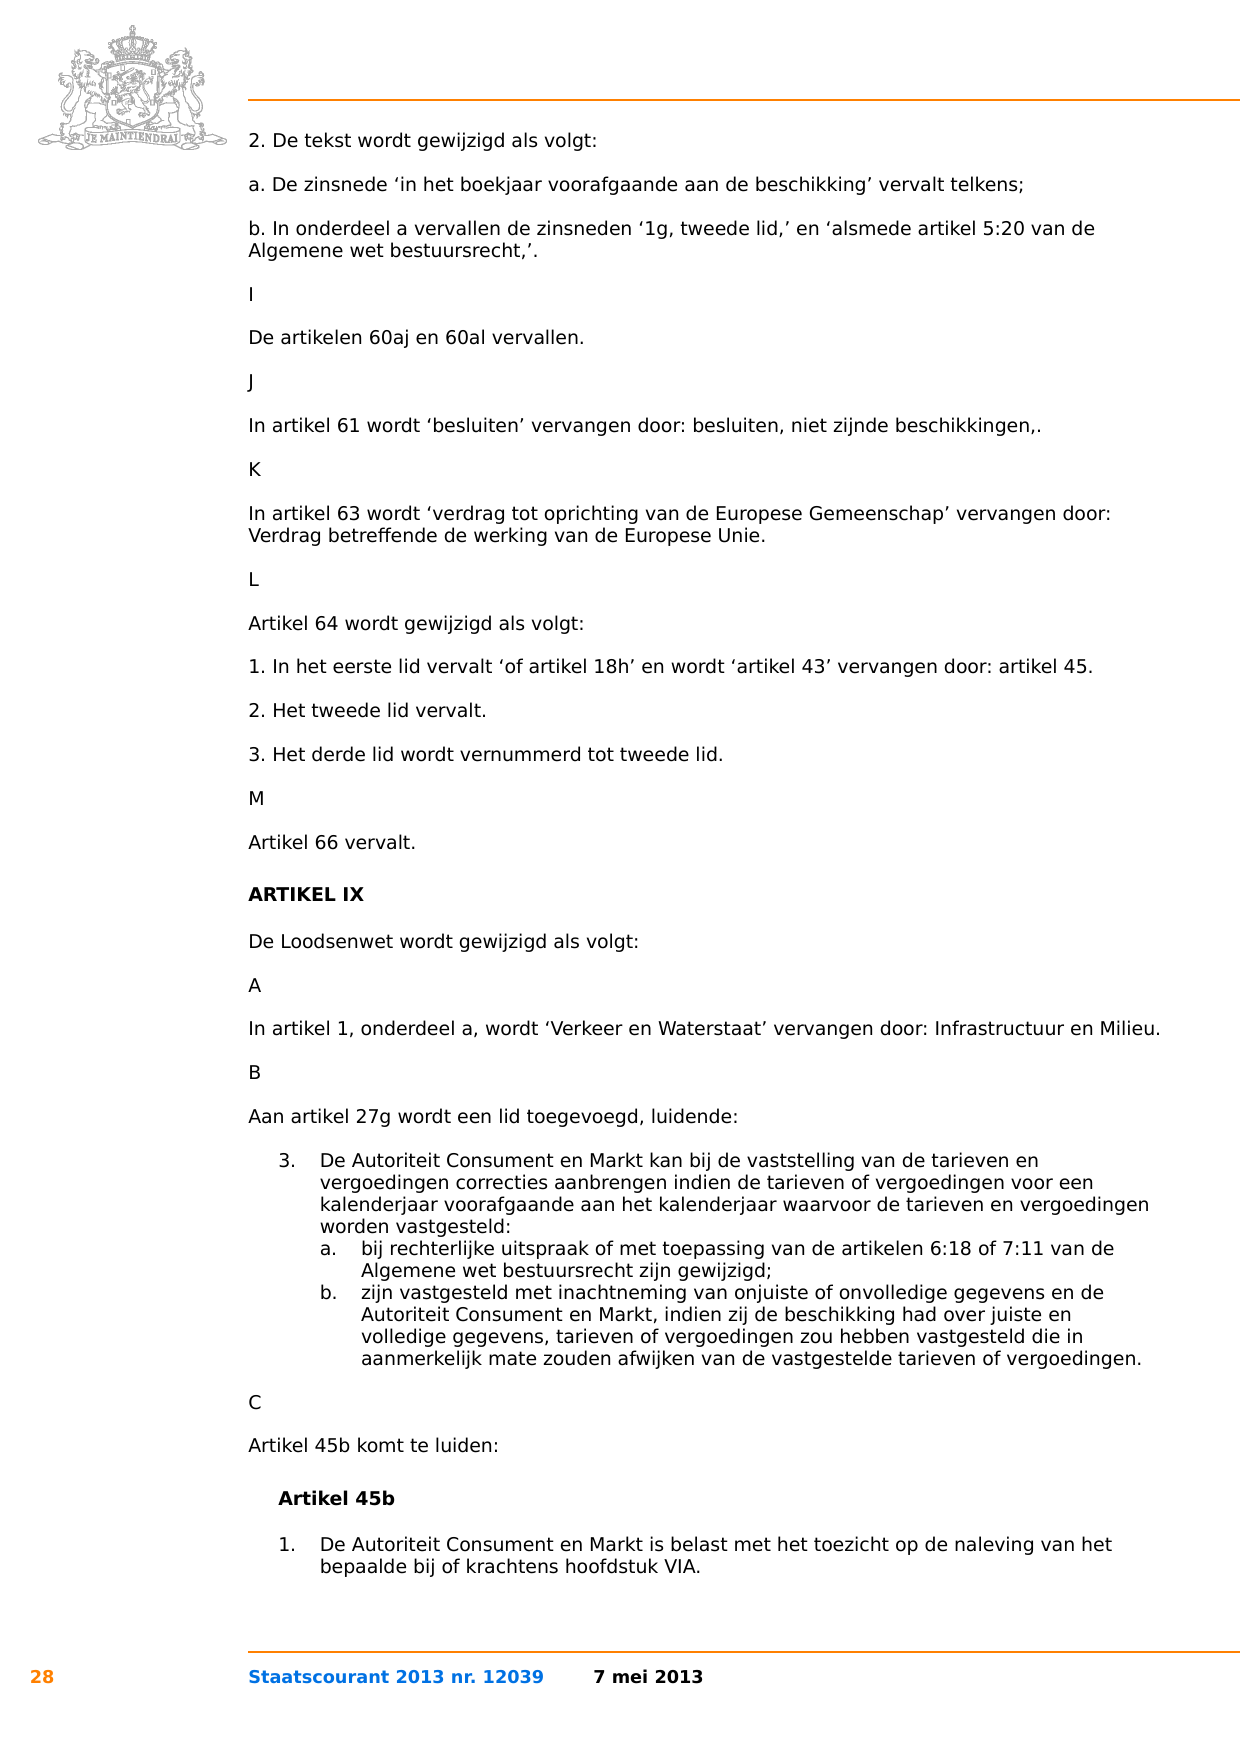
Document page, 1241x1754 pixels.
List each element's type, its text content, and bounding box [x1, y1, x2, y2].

text 3. Het derde lid wordt vernummerd tot tweede lid. [248, 744, 1163, 766]
text De Loodsenwet wordt gewijzigd als volgt: [248, 931, 1163, 953]
text In artikel 1, onderdeel a, wordt ‘Verkeer en Waterstaat’ vervangen door: Infrastructuur en Milieu. [248, 1018, 1163, 1040]
text I [248, 283, 1163, 305]
text b. zijn vastgesteld met inachtneming van onjuiste of onvolledige gegevens en de Autoriteit Consument en Markt, indien zij de beschikking had over juiste en volledige gegevens, tarieven of vergoedingen zou hebben vastgesteld die in aanmerkelijk mate zouden afwijken van de vastgestelde tarieven of vergoedingen. [319, 1282, 1163, 1370]
text De artikelen 60aj en 60al vervallen. [248, 327, 1163, 349]
text 3. De Autoriteit Consument en Markt kan bij de vaststelling van de tarieven en vergoedingen correcties aanbrengen indien de tarieven of vergoedingen voor een kalenderjaar voorafgaande aan het kalenderjaar waarvoor de tarieven en vergoedingen worden vastgesteld: [278, 1150, 1163, 1238]
text M [248, 788, 1163, 810]
text J [248, 371, 1163, 393]
text Artikel 64 wordt gewijzigd als volgt: [248, 612, 1163, 634]
text B [248, 1062, 1163, 1084]
text Artikel 45b komt te luiden: [248, 1435, 1163, 1457]
text 1. In het eerste lid vervalt ‘of artikel 18h’ en wordt ‘artikel 43’ vervangen door: artikel 45. [248, 656, 1163, 678]
text K [248, 459, 1163, 481]
text Artikel 66 vervalt. [248, 832, 1163, 854]
text In artikel 63 wordt ‘verdrag tot oprichting van de Europese Gemeenschap’ vervangen door: Verdrag betreffende de werking van de Europese Unie. [248, 503, 1163, 547]
text A [248, 974, 1163, 996]
subtitle Artikel 45b [278, 1487, 1163, 1509]
text In artikel 61 wordt ‘besluiten’ vervangen door: besluiten, niet zijnde beschikkingen,. [248, 415, 1163, 437]
text a. De zinsnede ‘in het boekjaar voorafgaande aan de beschikking’ vervalt telkens; [248, 174, 1163, 196]
text C [248, 1392, 1163, 1413]
subtitle ARTIKEL IX [248, 884, 1163, 906]
picture [38, 25, 227, 150]
text L [248, 568, 1163, 591]
text b. In onderdeel a vervallen de zinsneden ‘1g, tweede lid,’ en ‘alsmede artikel 5:20 van de Algemene wet bestuursrecht,’. [248, 218, 1163, 262]
text 2. Het tweede lid vervalt. [248, 700, 1163, 722]
text Aan artikel 27g wordt een lid toegevoegd, luidende: [248, 1106, 1163, 1128]
text 1. De Autoriteit Consument en Markt is belast met het toezicht op de naleving van het bepaalde bij of krachtens hoofdstuk VIA. [278, 1534, 1163, 1578]
text 2. De tekst wordt gewijzigd als volgt: [248, 130, 1163, 152]
text a. bij rechterlijke uitspraak of met toepassing van de artikelen 6:18 of 7:11 van de Algemene wet bestuursrecht zijn gewijzigd; [319, 1238, 1163, 1282]
